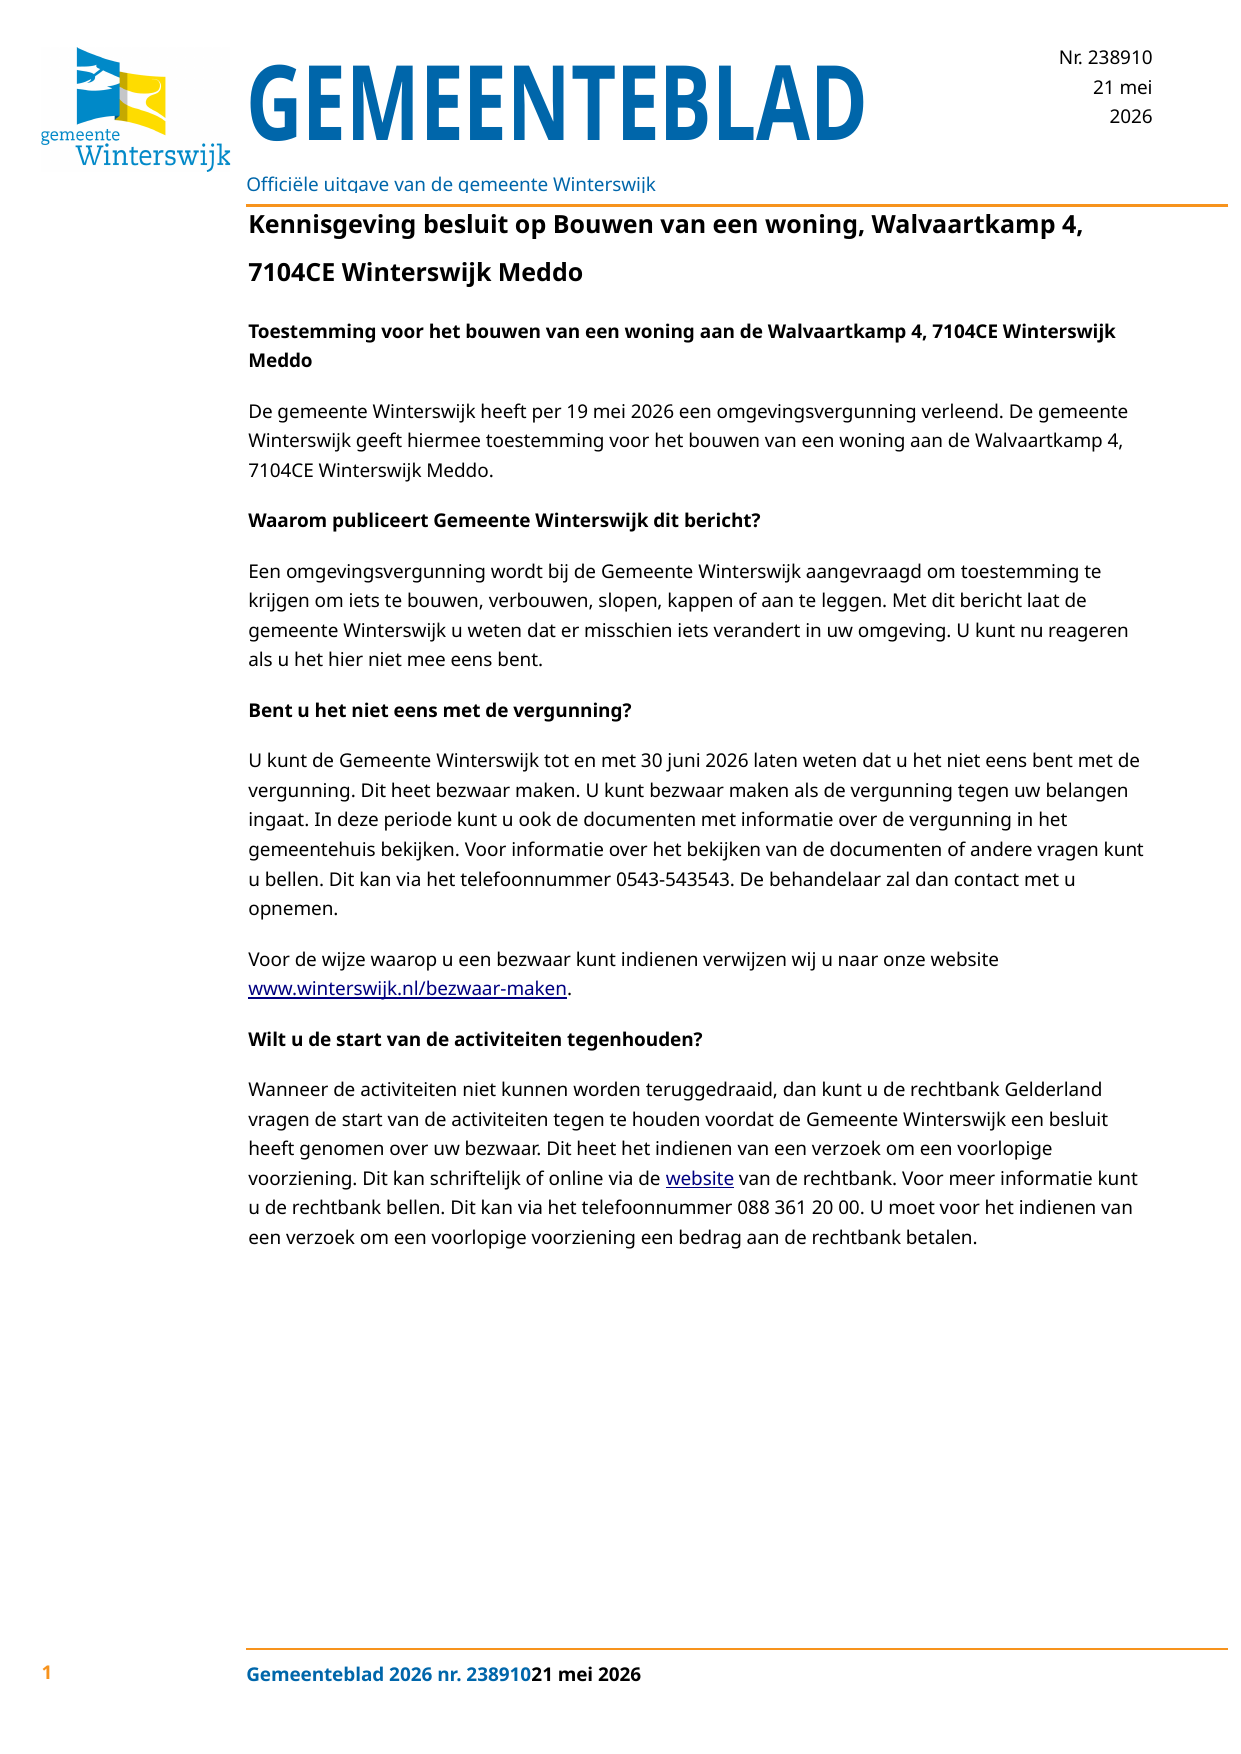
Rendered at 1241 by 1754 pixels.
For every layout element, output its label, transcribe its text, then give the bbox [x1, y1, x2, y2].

text U kunt de Gemeente Winterswijk tot en met 30 juni 2026 laten weten dat u het niet eens bent met de vergunning. Dit heet bezwaar maken. U kunt bezwaar maken als de vergunning tegen uw belangen ingaat. In deze periode kunt u ook de documenten met informatie over de vergunning in het gemeentehuis bekijken. Voor informatie over het bekijken van de documenten of andere vragen kunt u bellen. Dit kan via het telefoonnummer 0543-543543. De behandelaar zal dan contact met u opnemen. [248, 747, 1152, 921]
text Wilt u de start van de activiteiten tegenhouden? [248, 1026, 1152, 1052]
text Bent u het niet eens met de vergunning? [248, 697, 1152, 723]
text Waarom publiceert Gemeente Winterswijk dit bericht? [248, 507, 1152, 533]
picture [225, 153, 231, 162]
text Toestemming voor het bouwen van een woning aan de Walvaartkamp 4, 7104CE Winterswijk Meddo [248, 318, 1152, 373]
text Een omgevingsvergunning wordt bij de Gemeente Winterswijk aangevraagd om toestemming te krijgen om iets te bouwen, verbouwen, slopen, kappen of aan te leggen. Met dit bericht laat de gemeente Winterswijk u weten dat er misschien iets verandert in uw omgeving. U kunt nu reageren als u het hier niet mee eens bent. [248, 558, 1152, 672]
picture [41, 47, 231, 172]
text Kennisgeving besluit op Bouwen van een woning, Walvaartkamp 4, 7104CE Winterswijk Meddo [248, 207, 1152, 288]
text Voor de wijze waarop u een bezwaar kunt indienen verwijzen wij u naar onze website www.winterswijk.nl/bezwaar-maken. [248, 946, 1152, 1001]
text Wanneer de activiteiten niet kunnen worden teruggedraaid, dan kunt u de rechtbank Gelderland vragen de start van de activiteiten tegen te houden voordat de Gemeente Winterswijk een besluit heeft genomen over uw bezwaar. Dit heet het indienen van een verzoek om een voorlopige voorziening. Dit kan schriftelijk of online via de website van de rechtbank. Voor meer informatie kunt u de rechtbank bellen. Dit kan via het telefoonnummer 088 361 20 00. U moet voor het indienen van een verzoek om een voorlopige voorziening een bedrag aan de rechtbank betalen. [248, 1076, 1152, 1250]
text De gemeente Winterswijk heeft per 19 mei 2026 een omgevingsvergunning verleend. De gemeente Winterswijk geeft hiermee toestemming voor het bouwen van een woning aan de Walvaartkamp 4, 7104CE Winterswijk Meddo. [248, 398, 1152, 483]
